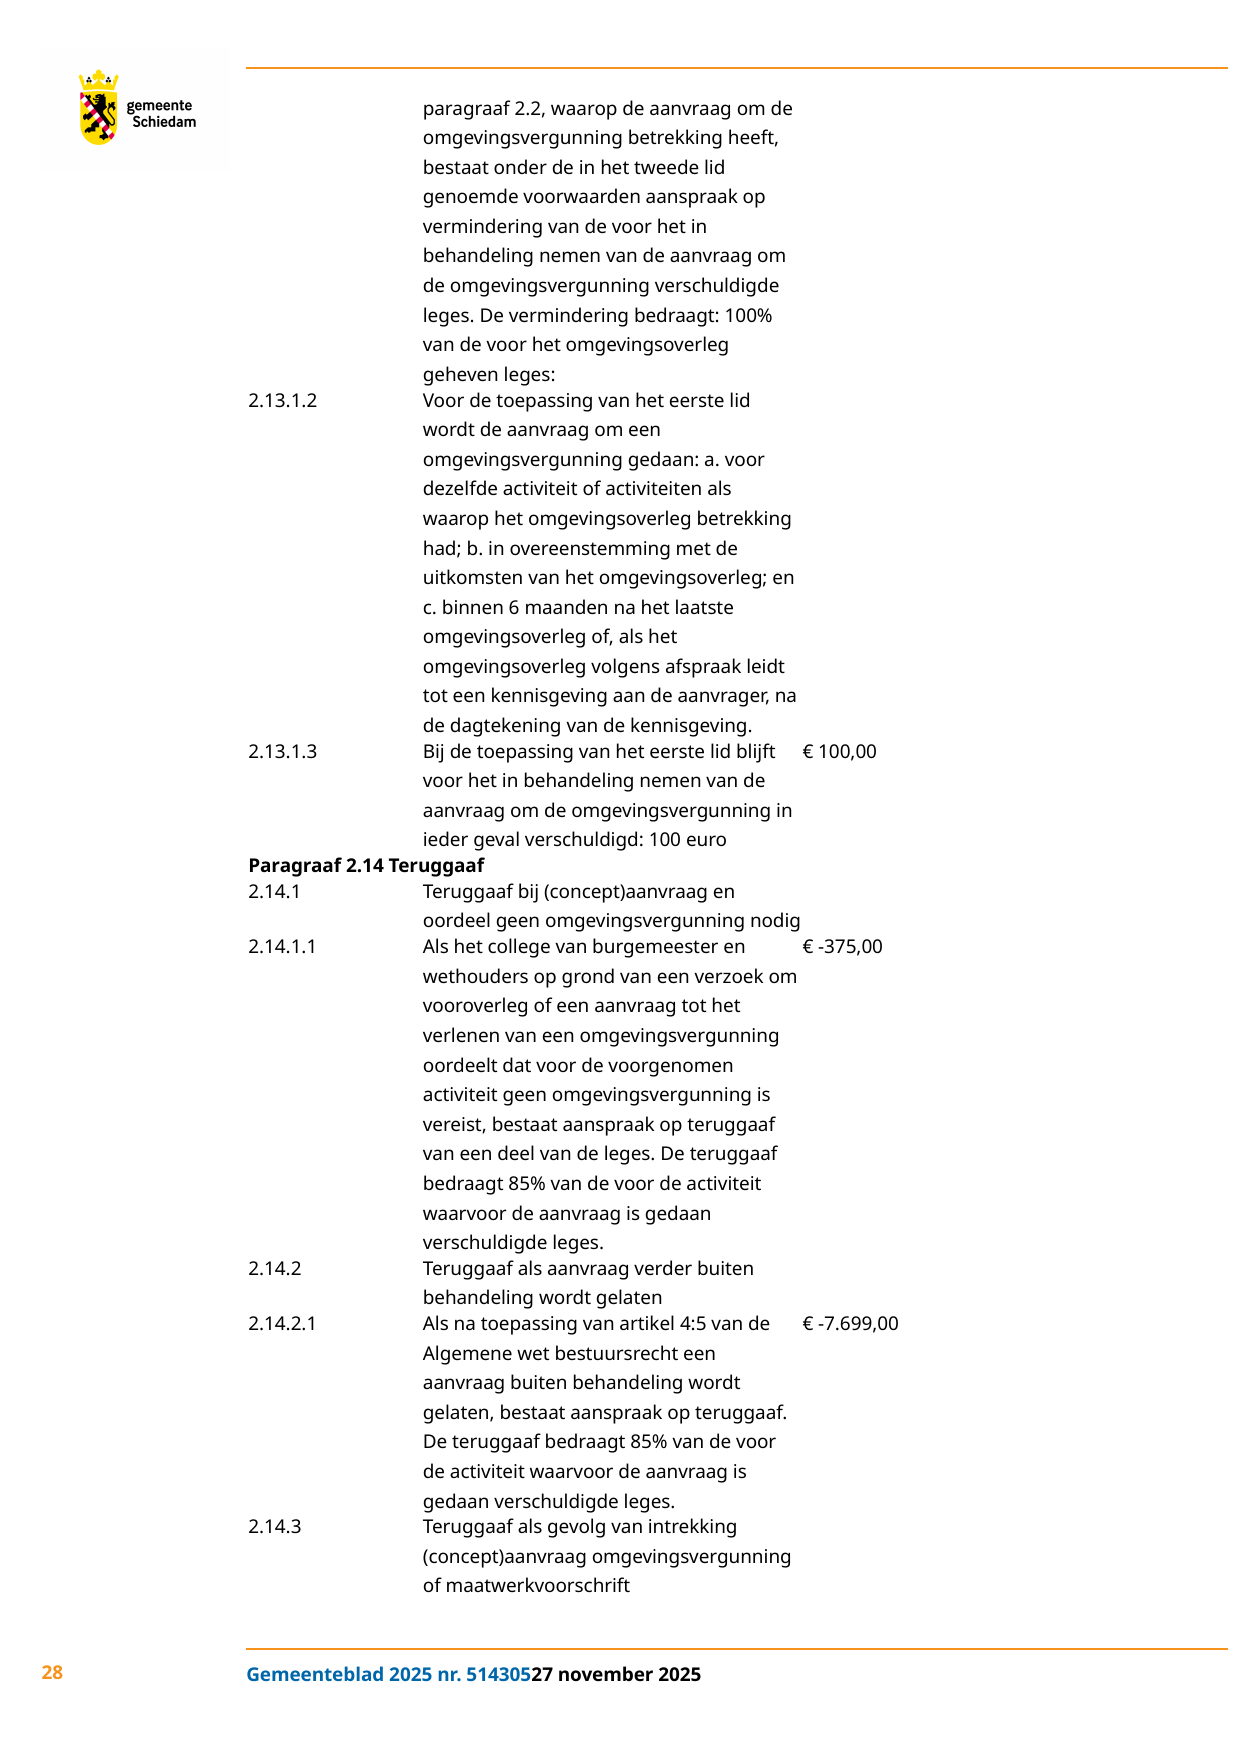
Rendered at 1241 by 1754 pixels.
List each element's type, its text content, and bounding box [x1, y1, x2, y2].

table_cell [802, 387, 977, 738]
table_cell 2.14.3 [248, 1514, 423, 1598]
table_cell 2.14.2.1 [248, 1310, 423, 1513]
table_cell [977, 878, 1152, 933]
table_cell [977, 1310, 1152, 1513]
picture [41, 47, 231, 172]
table_cell [977, 1255, 1152, 1310]
table_cell [802, 95, 977, 387]
table_cell Teruggaaf bij (concept)aanvraag en oordeel geen omgevingsvergunning nodig [423, 878, 802, 933]
table_cell 2.14.1 [248, 878, 423, 933]
table_cell [977, 1514, 1152, 1598]
table_cell 2.13.1.3 [248, 738, 423, 852]
table_cell Als het college van burgemeester en wethouders op grond van een verzoek om vooroverleg of een aanvraag tot het verlenen van een omgevingsvergunning oordeelt dat voor de voorgenomen activiteit geen omgevingsvergunning is vereist, bestaat aanspraak op teruggaaf van een deel van de leges. De teruggaaf bedraagt 85% van de voor de activiteit waarvoor de aanvraag is gedaan verschuldigde leges. [423, 934, 802, 1255]
table_cell € -7.699,00 [802, 1310, 977, 1513]
table_cell [977, 738, 1152, 852]
table_cell Paragraaf 2.14 Teruggaaf [248, 853, 1152, 878]
table_cell € -375,00 [802, 934, 977, 1255]
table_cell 2.14.1.1 [248, 934, 423, 1255]
table_cell paragraaf 2.2, waarop de aanvraag om de omgevingsvergunning betrekking heeft, bestaat onder de in het tweede lid genoemde voorwaarden aanspraak op vermindering van de voor het in behandeling nemen van de aanvraag om de omgevingsvergunning verschuldigde leges. De vermindering bedraagt: 100% van de voor het omgevingsoverleg geheven leges: [423, 95, 802, 387]
table_cell 2.13.1.2 [248, 387, 423, 738]
table_cell [802, 1255, 977, 1310]
table_cell [802, 878, 977, 933]
table_cell Teruggaaf als gevolg van intrekking (concept)aanvraag omgevingsvergunning of maatwerkvoorschrift [423, 1514, 802, 1598]
table_cell [248, 95, 423, 387]
table_cell Voor de toepassing van het eerste lid wordt de aanvraag om een omgevingsvergunning gedaan: a. voor dezelfde activiteit of activiteiten als waarop het omgevingsoverleg betrekking had; b. in overeenstemming met de uitkomsten van het omgevingsoverleg; en c. binnen 6 maanden na het laatste omgevingsoverleg of, als het omgevingsoverleg volgens afspraak leidt tot een kennisgeving aan de aanvrager, na de dagtekening van de kennisgeving. [423, 387, 802, 738]
table_cell [977, 387, 1152, 738]
table_cell Bij de toepassing van het eerste lid blijft voor het in behandeling nemen van de aanvraag om de omgevingsvergunning in ieder geval verschuldigd: 100 euro [423, 738, 802, 852]
table_cell [802, 1514, 977, 1598]
table_cell [977, 934, 1152, 1255]
table_cell Als na toepassing van artikel 4:5 van de Algemene wet bestuursrecht een aanvraag buiten behandeling wordt gelaten, bestaat aanspraak op teruggaaf. De teruggaaf bedraagt 85% van de voor de activiteit waarvoor de aanvraag is gedaan verschuldigde leges. [423, 1310, 802, 1513]
table_cell 2.14.2 [248, 1255, 423, 1310]
table_cell Teruggaaf als aanvraag verder buiten behandeling wordt gelaten [423, 1255, 802, 1310]
table_cell € 100,00 [802, 738, 977, 852]
table_cell [977, 95, 1152, 387]
